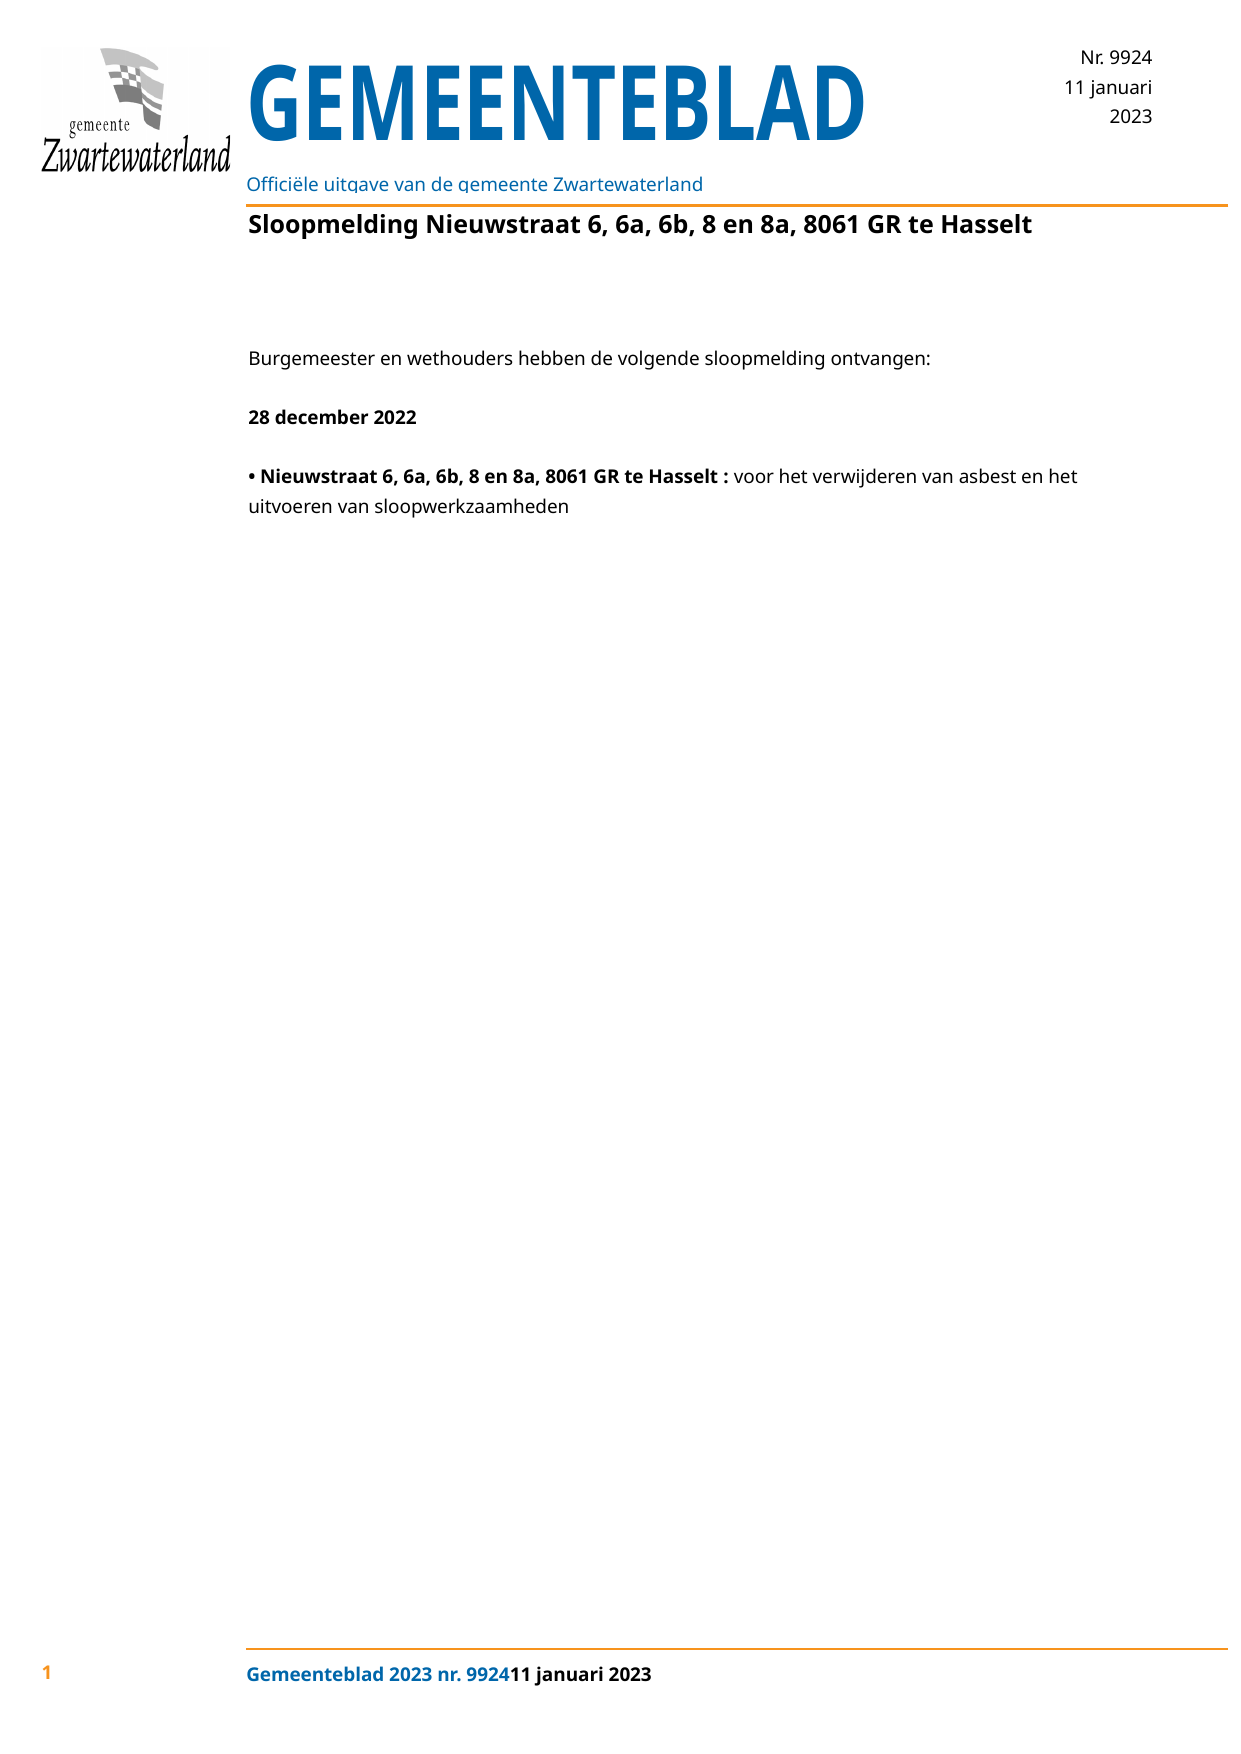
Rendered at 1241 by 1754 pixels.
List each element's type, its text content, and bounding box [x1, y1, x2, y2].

text • Nieuwstraat 6, 6a, 6b, 8 en 8a, 8061 GR te Hasselt : voor het verwijderen van asbest en het uitvoeren van sloopwerkzaamheden [248, 464, 1152, 519]
text Sloopmelding Nieuwstraat 6, 6a, 6b, 8 en 8a, 8061 GR te Hasselt [248, 207, 1152, 241]
text 28 december 2022 [248, 404, 1152, 430]
text Burgemeester en wethouders hebben de volgende sloopmelding ontvangen: [248, 345, 1152, 371]
picture [41, 47, 231, 172]
